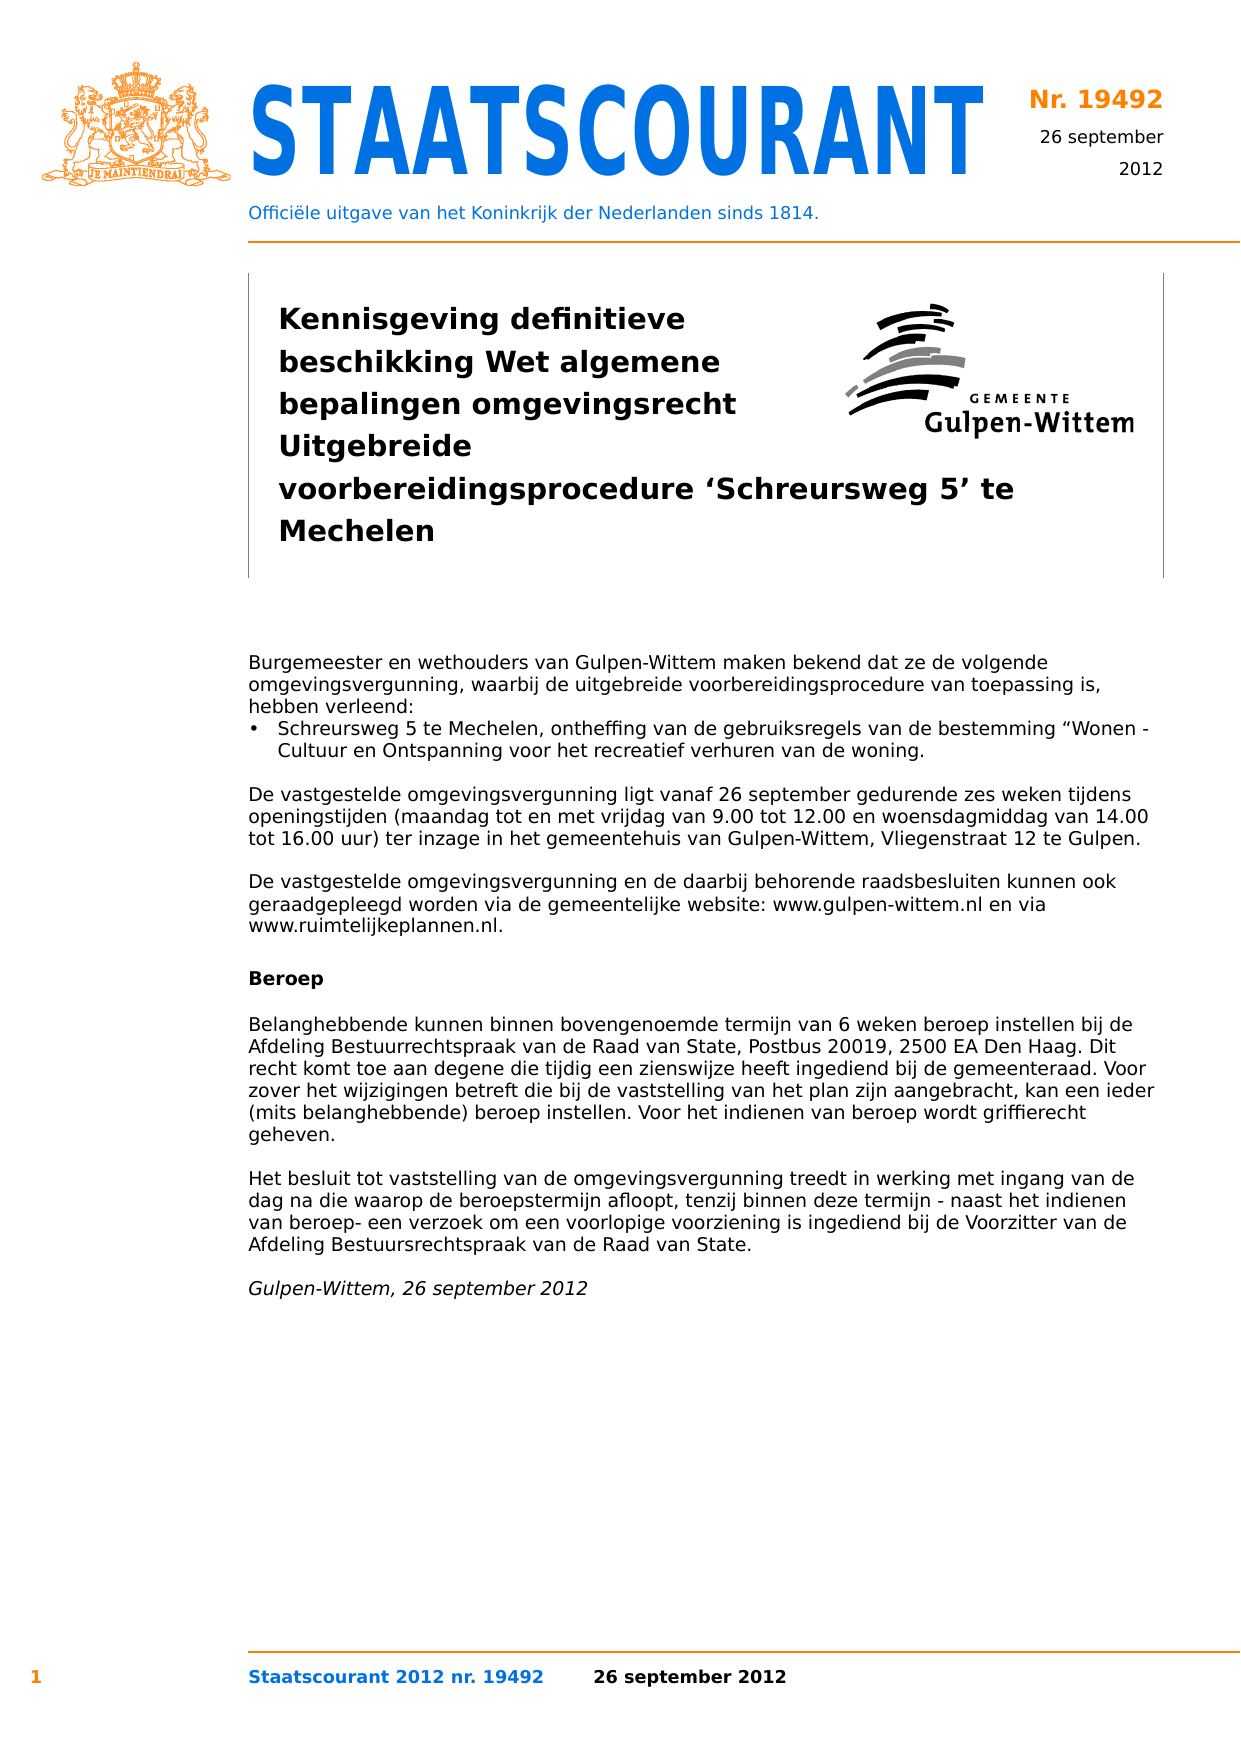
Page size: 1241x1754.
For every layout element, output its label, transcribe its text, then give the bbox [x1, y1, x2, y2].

table_header [25, 62, 248, 241]
table_header STAATSCOURANT [248, 62, 998, 203]
table_cell 2012 [998, 153, 1240, 203]
text Gulpen-Wittem, 26 september 2012 [248, 1278, 1163, 1300]
text De vastgestelde omgevingsvergunning ligt vanaf 26 september gedurende zes weken tijdens openingstijden (maandag tot en met vrijdag van 9.00 tot 12.00 en woensdagmiddag van 14.00 tot 16.00 uur) ter inzage in het gemeentehuis van Gulpen-Wittem, Vliegenstraat 12 te Gulpen. [248, 784, 1163, 849]
picture [844, 302, 1134, 439]
picture [41, 62, 231, 186]
text Belanghebbende kunnen binnen bovengenoemde termijn van 6 weken beroep instellen bij de Afdeling Bestuurrechtspraak van de Raad van State, Postbus 20019, 2500 EA Den Haag. Dit recht komt toe aan degene die tijdig een zienswijze heeft ingediend bij de gemeenteraad. Voor zover het wijzigingen betreft die bij de vaststelling van het plan zijn aangebracht, kan een ieder (mits belanghebbende) beroep instellen. Voor het indienen van beroep wordt griffierecht geheven. [248, 1014, 1163, 1146]
text Het besluit tot vaststelling van de omgevingsvergunning treedt in werking met ingang van de dag na die waarop de beroepstermijn afloopt, tenzij binnen deze termijn - naast het indienen van beroep- een verzoek om een voorlopige voorziening is ingediend bij de Voorzitter van de Afdeling Bestuursrechtspraak van de Raad van State. [248, 1168, 1163, 1256]
text • Schreursweg 5 te Mechelen, ontheffing van de gebruiksregels van de bestemming “Wonen - Cultuur en Ontspanning voor het recreatief verhuren van de woning. [248, 718, 1163, 762]
table_cell 26 september [998, 121, 1240, 153]
text De vastgestelde omgevingsvergunning en de daarbij behorende raadsbesluiten kunnen ook geraadgepleegd worden via de gemeentelijke website: www.gulpen-wittem.nl en via www.ruimtelijkeplannen.nl. [248, 871, 1163, 937]
subtitle Beroep [248, 967, 1163, 989]
table_cell Officiële uitgave van het Koninkrijk der Nederlanden sinds 1814. [248, 203, 1240, 241]
subtitle Kennisgeving definitieve beschikking Wet algemene bepalingen omgevingsrecht Uitgebreide voorbereidingsprocedure ‘Schreursweg 5’ te Mechelen [249, 273, 1163, 578]
text Burgemeester en wethouders van Gulpen-Wittem maken bekend dat ze de volgende omgevingsvergunning, waarbij de uitgebreide voorbereidingsprocedure van toepassing is, hebben verleend: [248, 652, 1163, 718]
table_header Nr. 19492 [998, 62, 1240, 121]
